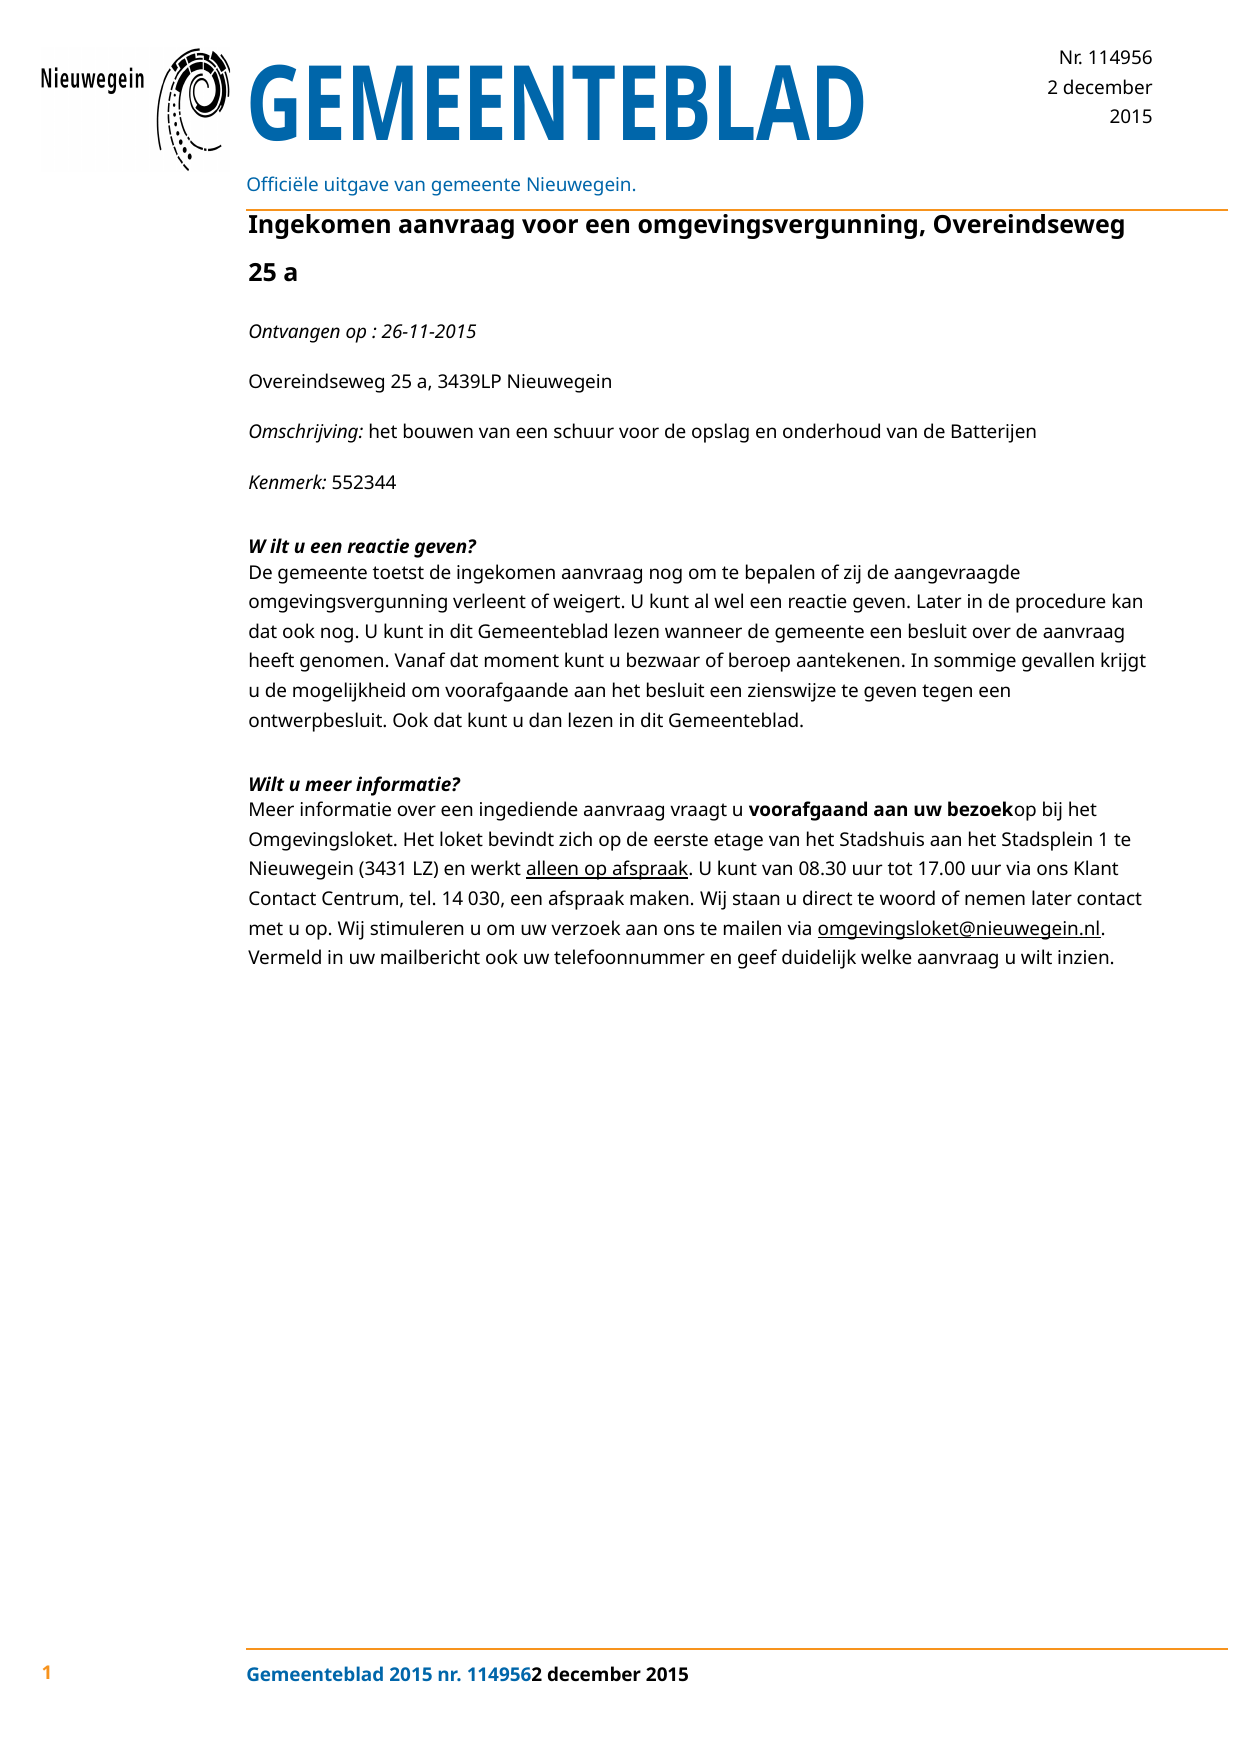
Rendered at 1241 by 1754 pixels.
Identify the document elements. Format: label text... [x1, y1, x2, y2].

text Omschrijving: het bouwen van een schuur voor de opslag en onderhoud van de Batterijen [248, 419, 1152, 444]
text Meer informatie over een ingediende aanvraag vraagt u voorafgaand aan uw bezoekop bij het Omgevingsloket. Het loket bevindt zich op de eerste etage van het Stadshuis aan het Stadsplein 1 te Nieuwegein (3431 LZ) en werkt alleen op afspraak. U kunt van 08.30 uur tot 17.00 uur via ons Klant Contact Centrum, tel. 14 030, een afspraak maken. Wij staan u direct te woord of nemen later contact met u op. Wij stimuleren u om uw verzoek aan ons te mailen via omgevingsloket@nieuwegein.nl. Vermeld in uw mailbericht ook uw telefoonnummer en geef duidelijk welke aanvraag u wilt inzien. [248, 796, 1152, 970]
text W ilt u een reactie geven? [248, 533, 1152, 559]
text Overeindseweg 25 a, 3439LP Nieuwegein [248, 368, 1152, 394]
text Wilt u meer informatie? [248, 771, 1152, 796]
text Ingekomen aanvraag voor een omgevingsvergunning, Overeindseweg 25 a [248, 211, 1152, 288]
text Kenmerk: 552344 [248, 469, 1152, 495]
text Ontvangen op : 26-11-2015 [248, 318, 1152, 344]
text De gemeente toetst de ingekomen aanvraag nog om te bepalen of zij de aangevraagde omgevingsvergunning verleent of weigert. U kunt al wel een reactie geven. Later in de procedure kan dat ook nog. U kunt in dit Gemeenteblad lezen wanneer de gemeente een besluit over de aanvraag heeft genomen. Vanaf dat moment kunt u bezwaar of beroep aantekenen. In sommige gevallen krijgt u de mogelijkheid om voorafgaande aan het besluit een zienswijze te geven tegen een ontwerpbesluit. Ook dat kunt u dan lezen in dit Gemeenteblad. [248, 559, 1152, 732]
picture [41, 47, 231, 172]
